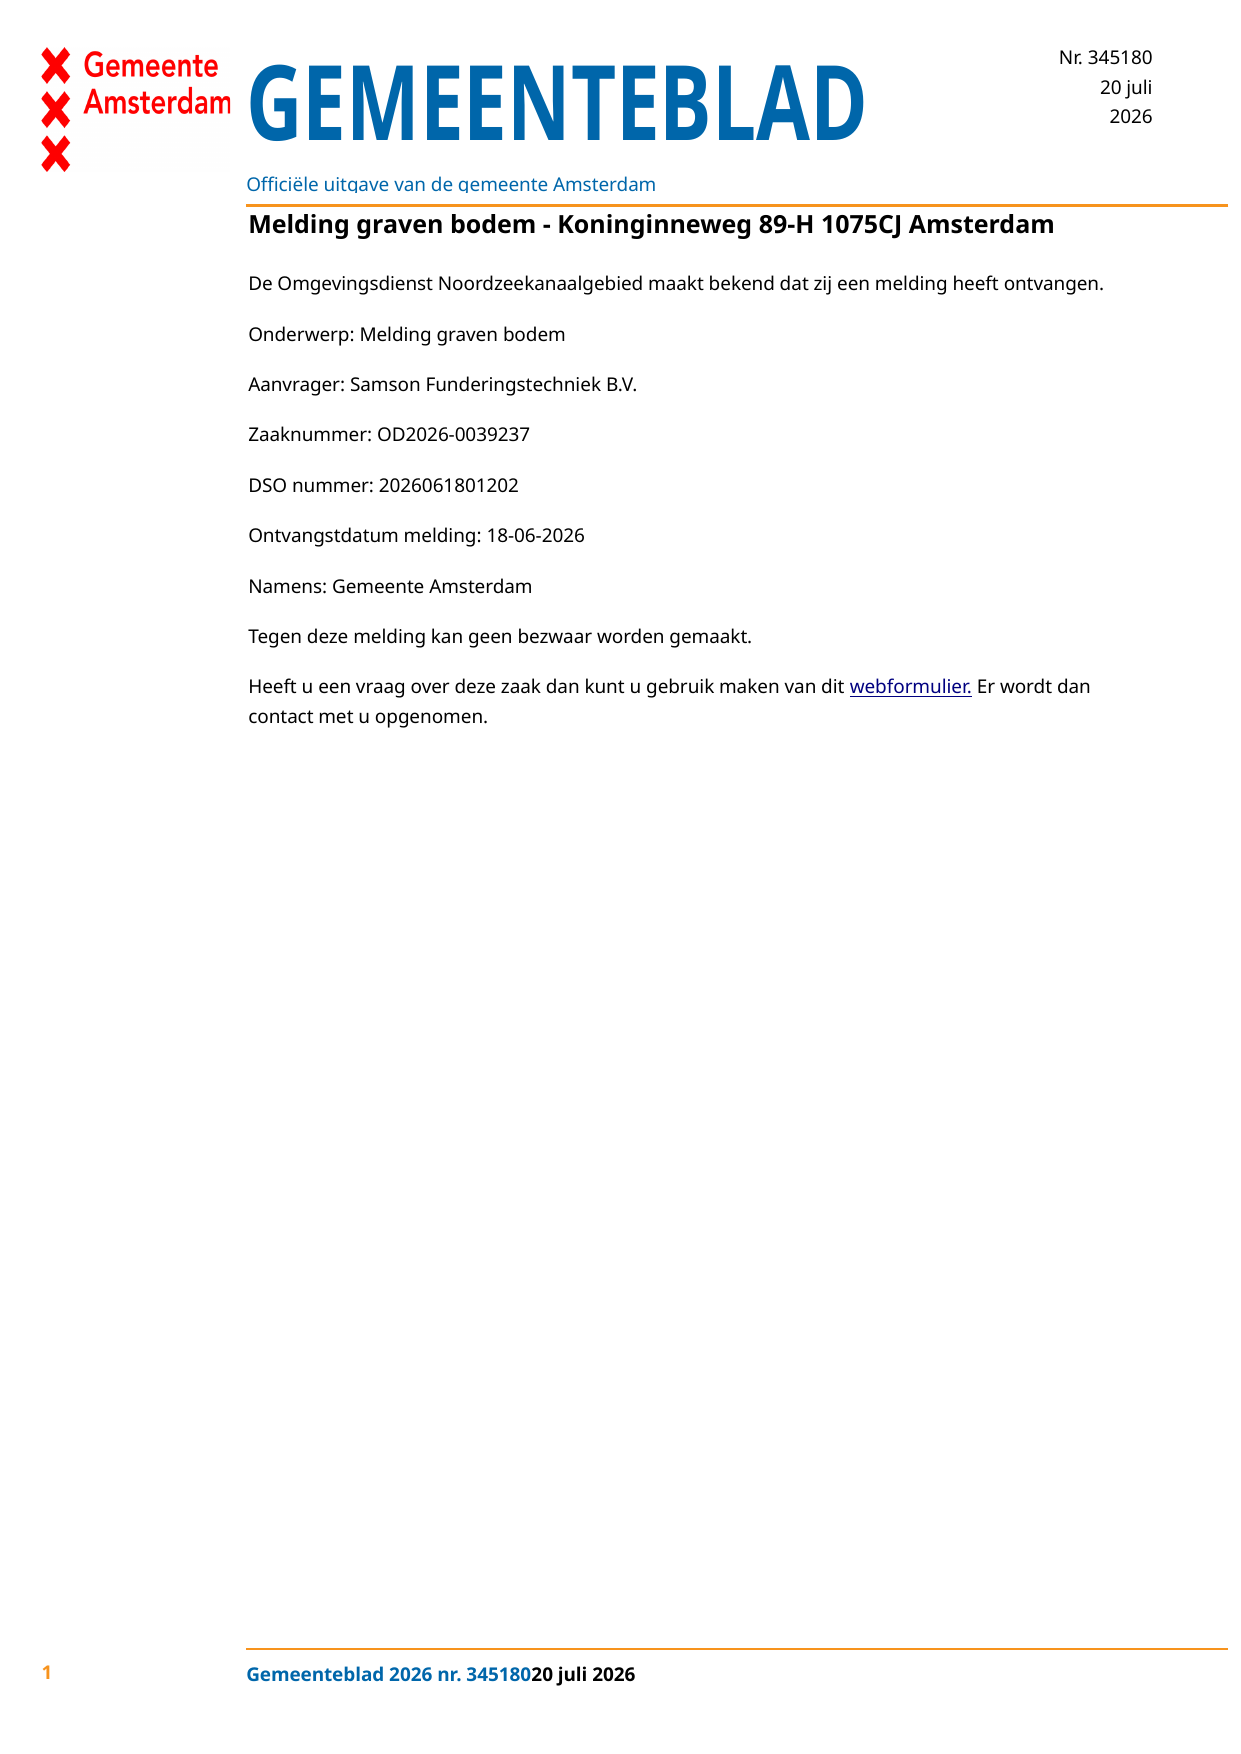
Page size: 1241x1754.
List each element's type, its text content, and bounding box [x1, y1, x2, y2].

text Aanvrager: Samson Funderingstechniek B.V. [248, 371, 1152, 397]
text Onderwerp: Melding graven bodem [248, 321, 1152, 346]
text Namens: Gemeente Amsterdam [248, 573, 1152, 598]
text Heeft u een vraag over deze zaak dan kunt u gebruik maken van dit webformulier. Er wordt dan contact met u opgenomen. [248, 674, 1152, 729]
text Tegen deze melding kan geen bezwaar worden gemaakt. [248, 623, 1152, 649]
text DSO nummer: 2026061801202 [248, 472, 1152, 498]
text Melding graven bodem - Koninginneweg 89-H 1075CJ Amsterdam [248, 207, 1152, 241]
picture [41, 47, 231, 172]
text Ontvangstdatum melding: 18-06-2026 [248, 522, 1152, 548]
text Zaaknummer: OD2026-0039237 [248, 422, 1152, 447]
text De Omgevingsdienst Noordzeekanaalgebied maakt bekend dat zij een melding heeft ontvangen. [248, 270, 1152, 296]
